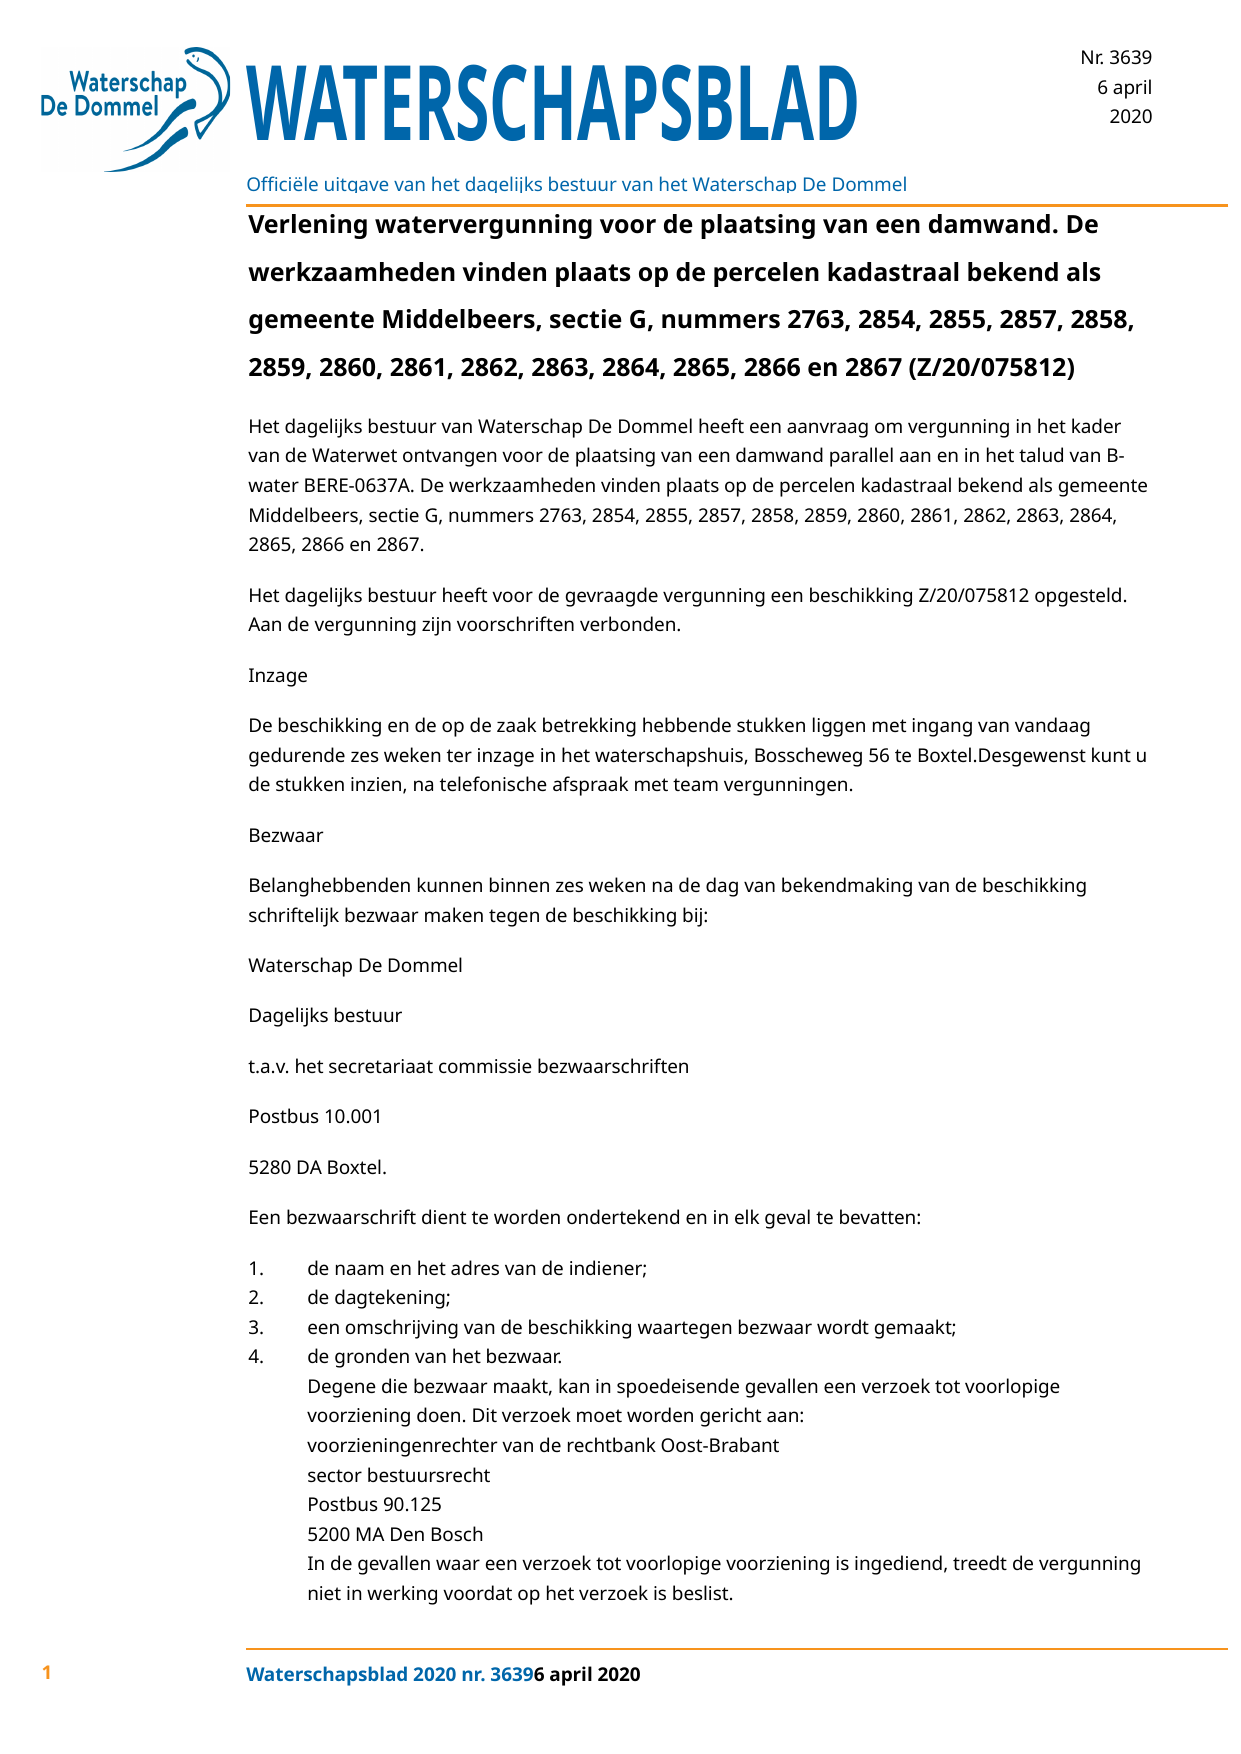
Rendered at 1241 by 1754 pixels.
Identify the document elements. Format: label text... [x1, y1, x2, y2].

text De beschikking en de op de zaak betrekking hebbende stukken liggen met ingang van vandaag gedurende zes weken ter inzage in het waterschapshuis, Bosscheweg 56 te Boxtel.Desgewenst kunt u de stukken inzien, na telefonische afspraak met team vergunningen. [248, 712, 1152, 797]
list een omschrijving van de beschikking waartegen bezwaar wordt gemaakt; [248, 1314, 1152, 1340]
list de naam en het adres van de indiener; [248, 1255, 1152, 1281]
text Verlening watervergunning voor de plaatsing van een damwand. De werkzaamheden vinden plaats op de percelen kadastraal bekend als gemeente Middelbeers, sectie G, nummers 2763, 2854, 2855, 2857, 2858, 2859, 2860, 2861, 2862, 2863, 2864, 2865, 2866 en 2867 (Z/20/075812) [248, 207, 1152, 384]
text Belanghebbenden kunnen binnen zes weken na de dag van bekendmaking van de beschikking schriftelijk bezwaar maken tegen de beschikking bij: [248, 872, 1152, 928]
text Inzage [248, 662, 1152, 688]
picture [198, 118, 210, 131]
list 5200 MA Den Bosch [248, 1521, 1152, 1547]
text t.a.v. het secretariaat commissie bezwaarschriften [248, 1053, 1152, 1079]
text Het dagelijks bestuur heeft voor de gevraagde vergunning een beschikking Z/20/075812 opgesteld. Aan de vergunning zijn voorschriften verbonden. [248, 582, 1152, 637]
text 5280 DA Boxtel. [248, 1154, 1152, 1180]
text Waterschap De Dommel [248, 952, 1152, 978]
text Het dagelijks bestuur van Waterschap De Dommel heeft een aanvraag om vergunning in het kader van de Waterwet ontvangen voor de plaatsing van een damwand parallel aan en in het talud van B-water BERE-0637A. De werkzaamheden vinden plaats op de percelen kadastraal bekend als gemeente Middelbeers, sectie G, nummers 2763, 2854, 2855, 2857, 2858, 2859, 2860, 2861, 2862, 2863, 2864, 2865, 2866 en 2867. [248, 413, 1152, 557]
text Bezwaar [248, 822, 1152, 848]
list de gronden van het bezwaar. [248, 1343, 1152, 1369]
picture [41, 47, 231, 172]
list sector bestuursrecht [248, 1462, 1152, 1488]
list In de gevallen waar een verzoek tot voorlopige voorziening is ingediend, treedt de vergunning niet in werking voordat op het verzoek is beslist. [248, 1551, 1152, 1606]
picture [45, 99, 51, 111]
text Een bezwaarschrift dient te worden ondertekend en in elk geval te bevatten: [248, 1204, 1152, 1230]
list Degene die bezwaar maakt, kan in spoedeisende gevallen een verzoek tot voorlopige voorziening doen. Dit verzoek moet worden gericht aan: [248, 1373, 1152, 1428]
list de dagtekening; [248, 1284, 1152, 1310]
picture [204, 47, 231, 76]
list voorzieningenrechter van de rechtbank Oost-Brabant [248, 1432, 1152, 1458]
text Dagelijks bestuur [248, 1003, 1152, 1028]
text Postbus 10.001 [248, 1103, 1152, 1129]
list Postbus 90.125 [248, 1491, 1152, 1517]
